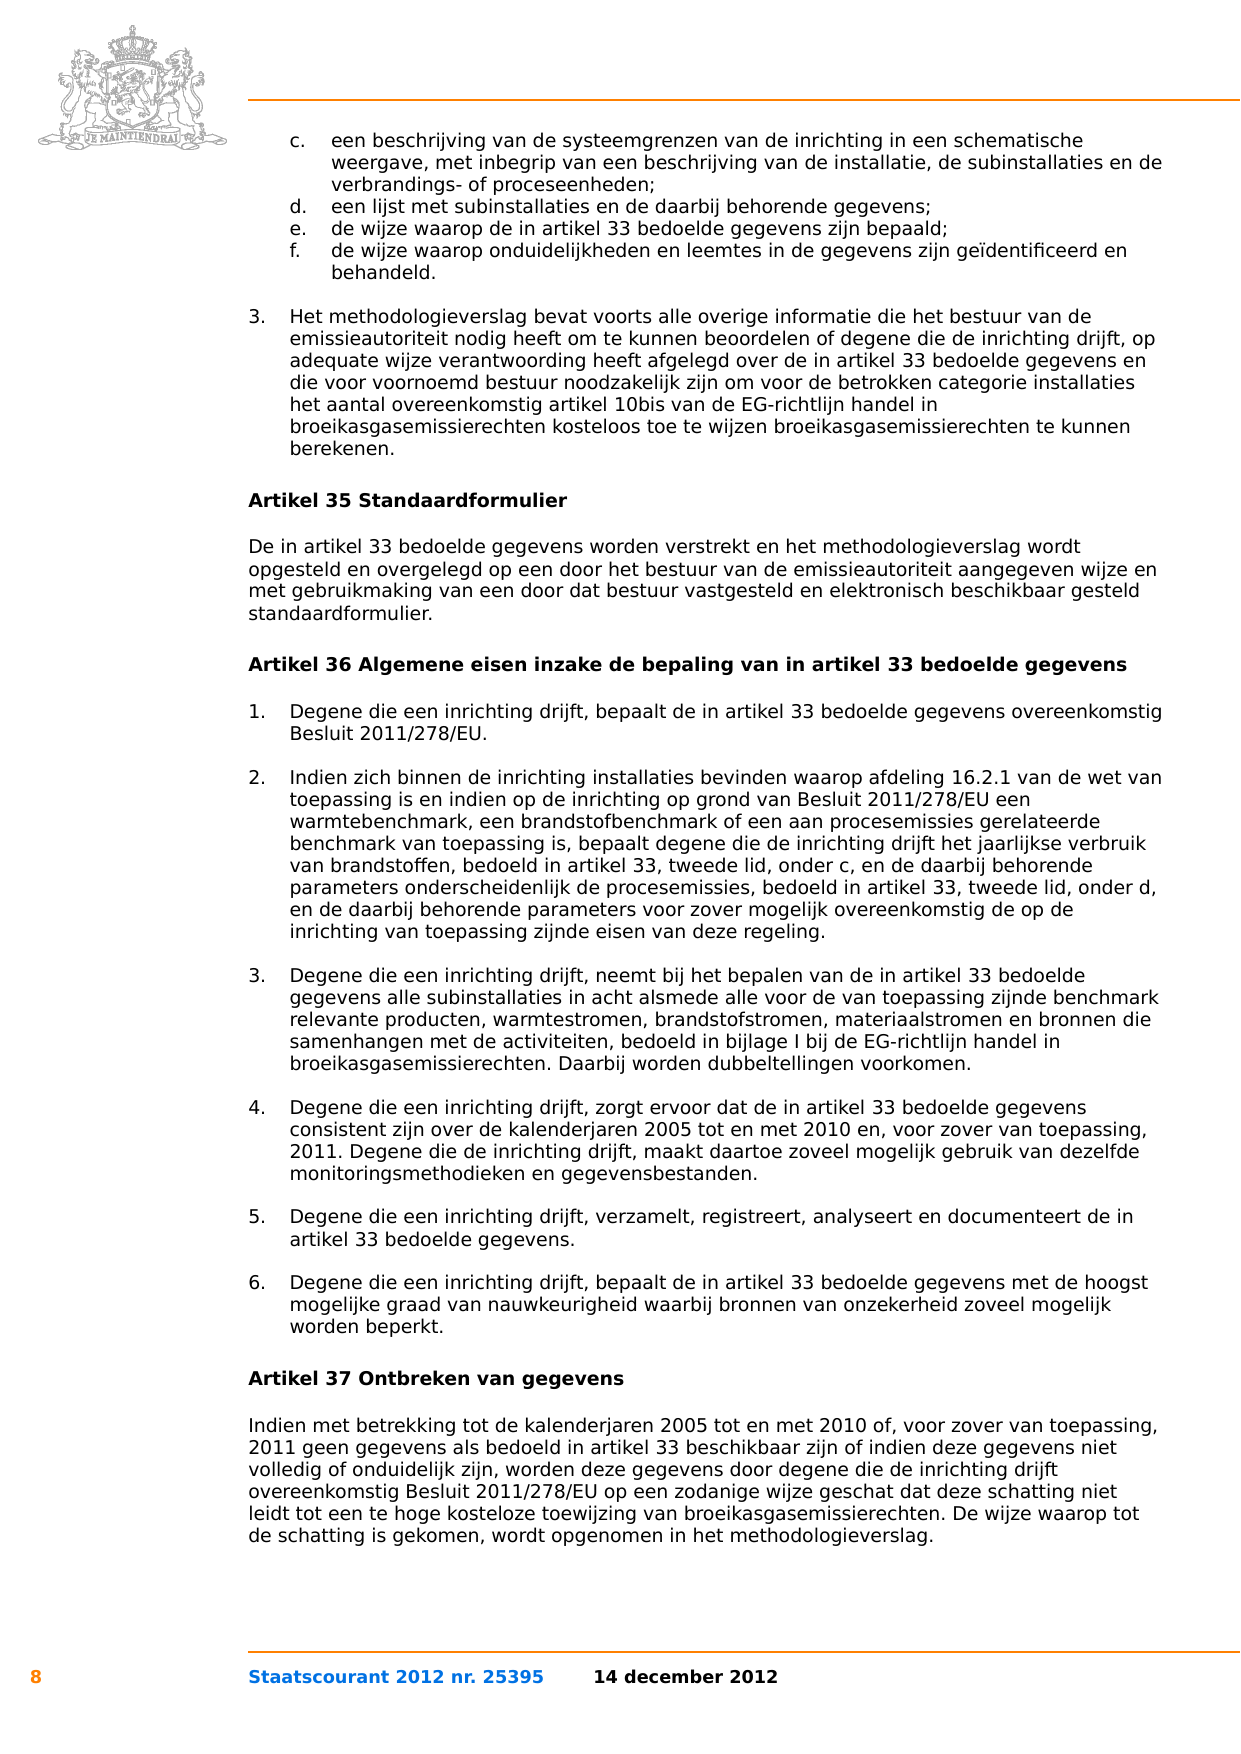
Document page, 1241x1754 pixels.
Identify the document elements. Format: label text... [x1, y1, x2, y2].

text e. de wijze waarop de in artikel 33 bedoelde gegevens zijn bepaald; [289, 218, 1163, 240]
text 3. Degene die een inrichting drijft, neemt bij het bepalen van de in artikel 33 bedoelde gegevens alle subinstallaties in acht alsmede alle voor de van toepassing zijnde benchmark relevante producten, warmtestromen, brandstofstromen, materiaalstromen en bronnen die samenhangen met de activiteiten, bedoeld in bijlage I bij de EG-richtlijn handel in broeikasgasemissierechten. Daarbij worden dubbeltellingen voorkomen. [248, 965, 1163, 1075]
text 3. Het methodologieverslag bevat voorts alle overige informatie die het bestuur van de emissieautoriteit nodig heeft om te kunnen beoordelen of degene die de inrichting drijft, op adequate wijze verantwoording heeft afgelegd over de in artikel 33 bedoelde gegevens en die voor voornoemd bestuur noodzakelijk zijn om voor de betrokken categorie installaties het aantal overeenkomstig artikel 10bis van de EG-richtlijn handel in broeikasgasemissierechten kosteloos toe te wijzen broeikasgasemissierechten te kunnen berekenen. [248, 306, 1163, 459]
text 6. Degene die een inrichting drijft, bepaalt de in artikel 33 bedoelde gegevens met de hoogst mogelijke graad van nauwkeurigheid waarbij bronnen van onzekerheid zoveel mogelijk worden beperkt. [248, 1272, 1163, 1338]
text c. een beschrijving van de systeemgrenzen van de inrichting in een schematische weergave, met inbegrip van een beschrijving van de installatie, de subinstallaties en de verbrandings- of proceseenheden; [289, 130, 1163, 196]
text d. een lijst met subinstallaties en de daarbij behorende gegevens; [289, 196, 1163, 218]
text 1. Degene die een inrichting drijft, bepaalt de in artikel 33 bedoelde gegevens overeenkomstig Besluit 2011/278/EU. [248, 701, 1163, 745]
text 4. Degene die een inrichting drijft, zorgt ervoor dat de in artikel 33 bedoelde gegevens consistent zijn over de kalenderjaren 2005 tot en met 2010 en, voor zover van toepassing, 2011. Degene die de inrichting drijft, maakt daartoe zoveel mogelijk gebruik van dezelfde monitoringsmethodieken en gegevensbestanden. [248, 1097, 1163, 1184]
subtitle Artikel 37 Ontbreken van gegevens [248, 1368, 1163, 1390]
text f. de wijze waarop onduidelijkheden en leemtes in de gegevens zijn geïdentificeerd en behandeld. [289, 240, 1163, 284]
text De in artikel 33 bedoelde gegevens worden verstrekt en het methodologieverslag wordt opgesteld en overgelegd op een door het bestuur van de emissieautoriteit aangegeven wijze en met gebruikmaking van een door dat bestuur vastgesteld en elektronisch beschikbaar gesteld standaardformulier. [248, 536, 1163, 624]
picture [38, 25, 227, 150]
subtitle Artikel 36 Algemene eisen inzake de bepaling van in artikel 33 bedoelde gegevens [248, 654, 1163, 676]
text Indien met betrekking tot de kalenderjaren 2005 tot en met 2010 of, voor zover van toepassing, 2011 geen gegevens als bedoeld in artikel 33 beschikbaar zijn of indien deze gegevens niet volledig of onduidelijk zijn, worden deze gegevens door degene die de inrichting drijft overeenkomstig Besluit 2011/278/EU op een zodanige wijze geschat dat deze schatting niet leidt tot een te hoge kosteloze toewijzing van broeikasgasemissierechten. De wijze waarop tot de schatting is gekomen, wordt opgenomen in het methodologieverslag. [248, 1415, 1163, 1547]
text 5. Degene die een inrichting drijft, verzamelt, registreert, analyseert en documenteert de in artikel 33 bedoelde gegevens. [248, 1206, 1163, 1250]
subtitle Artikel 35 Standaardformulier [248, 489, 1163, 511]
text 2. Indien zich binnen de inrichting installaties bevinden waarop afdeling 16.2.1 van de wet van toepassing is en indien op de inrichting op grond van Besluit 2011/278/EU een warmtebenchmark, een brandstofbenchmark of een aan procesemissies gerelateerde benchmark van toepassing is, bepaalt degene die de inrichting drijft het jaarlijkse verbruik van brandstoffen, bedoeld in artikel 33, tweede lid, onder c, en de daarbij behorende parameters onderscheidenlijk de procesemissies, bedoeld in artikel 33, tweede lid, onder d, en de daarbij behorende parameters voor zover mogelijk overeenkomstig de op de inrichting van toepassing zijnde eisen van deze regeling. [248, 767, 1163, 943]
